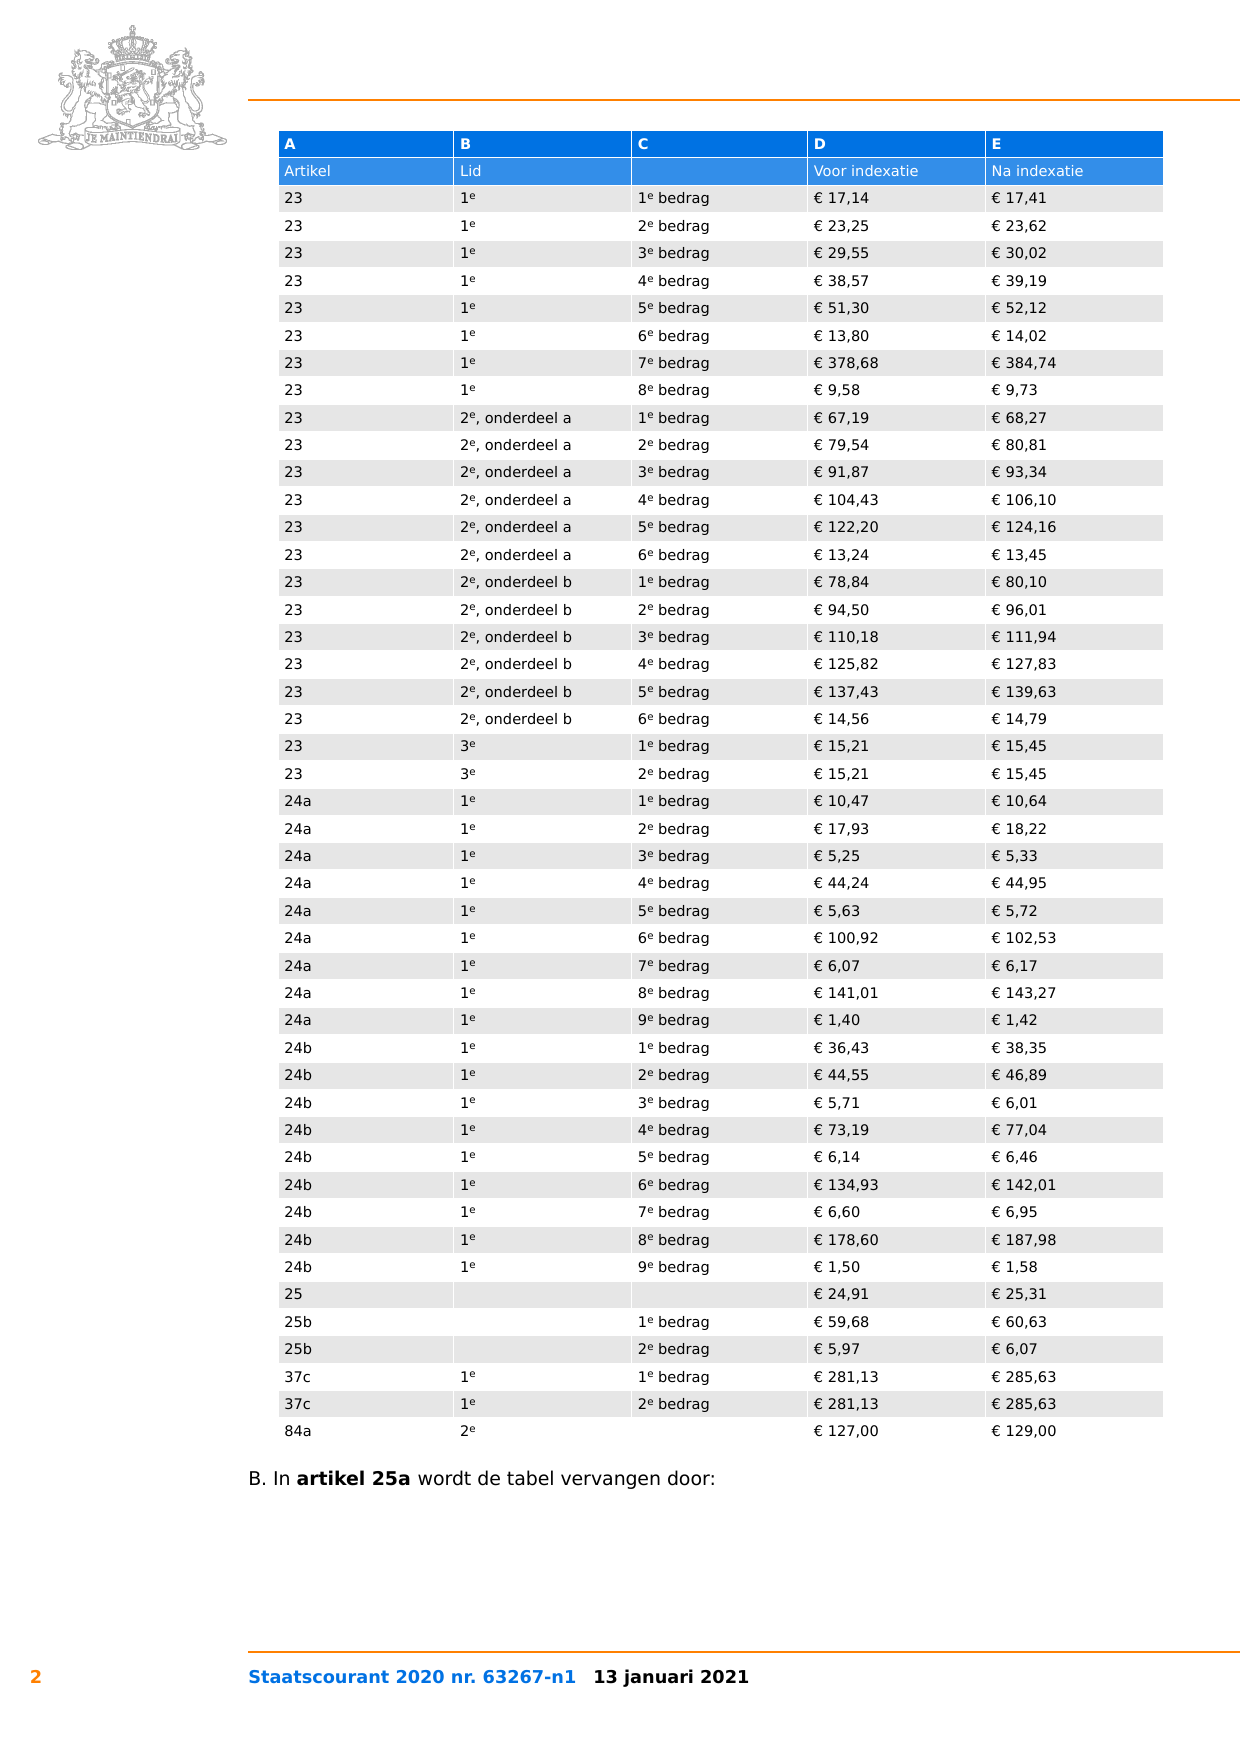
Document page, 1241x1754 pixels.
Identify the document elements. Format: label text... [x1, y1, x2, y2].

table_cell € 52,12 [986, 295, 1163, 322]
table_cell € 142,01 [986, 1172, 1163, 1198]
table_cell € 38,35 [986, 1035, 1163, 1061]
table_cell 23 [279, 734, 453, 760]
table_cell 2e bedrag [632, 1336, 807, 1363]
table_cell 2e bedrag [632, 1063, 807, 1089]
table_cell 1e [454, 843, 631, 869]
table_cell 1e [454, 871, 631, 897]
table_cell 1e [454, 1117, 631, 1143]
table_cell 24b [279, 1172, 453, 1198]
table_cell 1e [454, 1364, 631, 1390]
table_cell 24a [279, 925, 453, 952]
table_cell [632, 158, 807, 185]
table_cell € 6,07 [986, 1336, 1163, 1363]
table_cell € 6,14 [808, 1145, 985, 1171]
table_cell € 13,24 [808, 542, 985, 568]
table_cell 23 [279, 597, 453, 623]
table_cell € 14,02 [986, 323, 1163, 349]
table_cell € 102,53 [986, 925, 1163, 952]
table_cell 1e [454, 268, 631, 294]
table_cell 1e [454, 925, 631, 952]
table_cell 2e bedrag [632, 816, 807, 842]
table_cell € 5,72 [986, 898, 1163, 924]
table_cell 1e [454, 186, 631, 212]
table_cell 6e bedrag [632, 1172, 807, 1198]
table_cell € 68,27 [986, 405, 1163, 431]
table_cell 2e bedrag [632, 597, 807, 623]
table_cell € 36,43 [808, 1035, 985, 1061]
table_cell 2e, onderdeel a [454, 487, 631, 513]
table_cell 25b [279, 1309, 453, 1335]
table_cell 24b [279, 1063, 453, 1089]
table_cell 8e bedrag [632, 980, 807, 1007]
table_cell 2e, onderdeel b [454, 679, 631, 705]
table_cell 1e [454, 1008, 631, 1034]
table_cell 1e [454, 980, 631, 1007]
table_cell € 9,58 [808, 378, 985, 404]
table_cell 2e, onderdeel a [454, 460, 631, 486]
text B. In artikel 25a wordt de tabel vervangen door: [248, 1468, 1163, 1490]
table_cell € 139,63 [986, 679, 1163, 705]
table_cell € 94,50 [808, 597, 985, 623]
table_cell 23 [279, 432, 453, 459]
table_cell 1e [454, 350, 631, 376]
table_cell 1e [454, 323, 631, 349]
table_cell 23 [279, 542, 453, 568]
table_cell 1e bedrag [632, 1364, 807, 1390]
table_cell 9e bedrag [632, 1254, 807, 1281]
table_cell 2e, onderdeel a [454, 405, 631, 431]
table_cell 24a [279, 843, 453, 869]
table_cell 23 [279, 213, 453, 239]
table_cell € 143,27 [986, 980, 1163, 1007]
table_cell € 129,00 [986, 1419, 1163, 1445]
table_cell € 1,58 [986, 1254, 1163, 1281]
table_cell 23 [279, 405, 453, 431]
table_cell 2e [454, 1419, 631, 1445]
table_cell € 17,14 [808, 186, 985, 212]
table_cell 1e bedrag [632, 734, 807, 760]
table_cell € 77,04 [986, 1117, 1163, 1143]
table_cell 4e bedrag [632, 1117, 807, 1143]
table_cell 23 [279, 350, 453, 376]
table_cell € 24,91 [808, 1282, 985, 1308]
table_cell 2e, onderdeel b [454, 651, 631, 678]
table_cell € 15,21 [808, 761, 985, 787]
table_cell € 281,13 [808, 1391, 985, 1417]
table_cell € 96,01 [986, 597, 1163, 623]
table_cell 37c [279, 1391, 453, 1417]
table_cell 4e bedrag [632, 268, 807, 294]
table_cell € 13,45 [986, 542, 1163, 568]
table_cell Na indexatie [986, 158, 1163, 185]
table_cell € 6,46 [986, 1145, 1163, 1171]
table_cell € 178,60 [808, 1227, 985, 1253]
table_cell € 15,21 [808, 734, 985, 760]
table_cell € 79,54 [808, 432, 985, 459]
table_cell € 29,55 [808, 241, 985, 267]
table_cell € 141,01 [808, 980, 985, 1007]
table_cell 8e bedrag [632, 1227, 807, 1253]
table_cell € 78,84 [808, 569, 985, 596]
table_cell € 91,87 [808, 460, 985, 486]
table_cell € 23,62 [986, 213, 1163, 239]
table_cell 7e bedrag [632, 953, 807, 979]
table_cell 24b [279, 1145, 453, 1171]
table_header B [454, 131, 631, 157]
table_cell € 6,01 [986, 1090, 1163, 1116]
table_cell 1e [454, 295, 631, 322]
table_cell 6e bedrag [632, 323, 807, 349]
table_cell € 67,19 [808, 405, 985, 431]
table_cell 23 [279, 515, 453, 541]
table_cell 23 [279, 460, 453, 486]
table_cell € 285,63 [986, 1391, 1163, 1417]
table_cell Lid [454, 158, 631, 185]
table_cell 23 [279, 679, 453, 705]
table_cell 23 [279, 186, 453, 212]
table_header E [986, 131, 1163, 157]
table_cell 4e bedrag [632, 651, 807, 678]
table_cell 1e [454, 1063, 631, 1089]
table_cell € 6,95 [986, 1199, 1163, 1226]
table_cell 5e bedrag [632, 295, 807, 322]
table_cell € 6,07 [808, 953, 985, 979]
table_cell € 106,10 [986, 487, 1163, 513]
table_cell 24b [279, 1090, 453, 1116]
table_cell € 13,80 [808, 323, 985, 349]
table_header C [632, 131, 807, 157]
table_cell € 17,93 [808, 816, 985, 842]
table_cell 1e [454, 1254, 631, 1281]
table_cell 6e bedrag [632, 925, 807, 952]
table_cell € 6,60 [808, 1199, 985, 1226]
table_cell € 5,71 [808, 1090, 985, 1116]
table_cell 24a [279, 1008, 453, 1034]
table_cell € 25,31 [986, 1282, 1163, 1308]
table_cell 2e bedrag [632, 1391, 807, 1417]
table_cell € 1,40 [808, 1008, 985, 1034]
table_cell € 17,41 [986, 186, 1163, 212]
table_cell 7e bedrag [632, 1199, 807, 1226]
table_cell € 15,45 [986, 734, 1163, 760]
table_cell 2e, onderdeel a [454, 432, 631, 459]
table_cell 1e [454, 241, 631, 267]
table_cell € 80,10 [986, 569, 1163, 596]
table_cell [632, 1282, 807, 1308]
table_cell 5e bedrag [632, 679, 807, 705]
table_cell € 73,19 [808, 1117, 985, 1143]
table_cell 84a [279, 1419, 453, 1445]
table_cell 1e [454, 1145, 631, 1171]
table_cell 23 [279, 487, 453, 513]
table_cell € 23,25 [808, 213, 985, 239]
table_cell € 111,94 [986, 624, 1163, 650]
table_cell € 127,83 [986, 651, 1163, 678]
table_cell 1e [454, 816, 631, 842]
table_cell 3e [454, 761, 631, 787]
table_cell 1e bedrag [632, 789, 807, 815]
table_cell 24a [279, 816, 453, 842]
table_header A [279, 131, 453, 157]
table_cell 24b [279, 1035, 453, 1061]
table_cell [454, 1282, 631, 1308]
table_cell € 80,81 [986, 432, 1163, 459]
table_cell 37c [279, 1364, 453, 1390]
table_cell 1e bedrag [632, 1035, 807, 1061]
table_cell 1e [454, 378, 631, 404]
table_cell 1e [454, 898, 631, 924]
table_cell 2e, onderdeel b [454, 569, 631, 596]
table_cell 1e [454, 953, 631, 979]
table_cell 3e bedrag [632, 624, 807, 650]
table_cell [454, 1336, 631, 1363]
table_cell € 30,02 [986, 241, 1163, 267]
table_cell 2e, onderdeel b [454, 706, 631, 733]
table_cell € 15,45 [986, 761, 1163, 787]
table_cell € 127,00 [808, 1419, 985, 1445]
table_cell € 5,33 [986, 843, 1163, 869]
table_cell 3e [454, 734, 631, 760]
table_cell € 1,42 [986, 1008, 1163, 1034]
table_cell € 5,63 [808, 898, 985, 924]
table_cell € 44,24 [808, 871, 985, 897]
table_cell 23 [279, 295, 453, 322]
table_cell 23 [279, 569, 453, 596]
table_cell € 6,17 [986, 953, 1163, 979]
table_cell € 100,92 [808, 925, 985, 952]
table_cell Voor indexatie [808, 158, 985, 185]
table_cell € 9,73 [986, 378, 1163, 404]
table_cell 1e bedrag [632, 569, 807, 596]
table_cell € 39,19 [986, 268, 1163, 294]
table_cell 6e bedrag [632, 706, 807, 733]
table_cell 2e bedrag [632, 432, 807, 459]
table_cell 2e, onderdeel a [454, 542, 631, 568]
table_cell € 60,63 [986, 1309, 1163, 1335]
table_cell 3e bedrag [632, 1090, 807, 1116]
table_cell € 44,95 [986, 871, 1163, 897]
table_cell [632, 1419, 807, 1445]
table_cell 24a [279, 953, 453, 979]
table_cell 24a [279, 871, 453, 897]
table_cell € 122,20 [808, 515, 985, 541]
table_cell 23 [279, 323, 453, 349]
table_cell 3e bedrag [632, 241, 807, 267]
table_cell 24b [279, 1227, 453, 1253]
table_cell 2e, onderdeel b [454, 597, 631, 623]
table_cell € 93,34 [986, 460, 1163, 486]
table_cell 24b [279, 1199, 453, 1226]
table_cell € 18,22 [986, 816, 1163, 842]
table_cell € 44,55 [808, 1063, 985, 1089]
table_cell Artikel [279, 158, 453, 185]
table_cell 1e bedrag [632, 186, 807, 212]
table_cell 24a [279, 980, 453, 1007]
table_cell 23 [279, 241, 453, 267]
table_cell 24a [279, 898, 453, 924]
table_cell € 38,57 [808, 268, 985, 294]
table_cell 24a [279, 789, 453, 815]
table_cell € 5,25 [808, 843, 985, 869]
table_cell 4e bedrag [632, 871, 807, 897]
table_cell 3e bedrag [632, 460, 807, 486]
table_cell 25 [279, 1282, 453, 1308]
table_cell € 124,16 [986, 515, 1163, 541]
table_cell 6e bedrag [632, 542, 807, 568]
table_cell 23 [279, 268, 453, 294]
table_cell € 1,50 [808, 1254, 985, 1281]
table_cell 8e bedrag [632, 378, 807, 404]
table_cell € 137,43 [808, 679, 985, 705]
table_cell 2e bedrag [632, 761, 807, 787]
table_cell 1e [454, 1035, 631, 1061]
table_cell € 187,98 [986, 1227, 1163, 1253]
table_cell 1e [454, 1199, 631, 1226]
table_cell 5e bedrag [632, 1145, 807, 1171]
table_cell 1e bedrag [632, 405, 807, 431]
table_cell 5e bedrag [632, 515, 807, 541]
table_cell € 285,63 [986, 1364, 1163, 1390]
table_cell 24b [279, 1117, 453, 1143]
table_cell € 14,79 [986, 706, 1163, 733]
table_cell 25b [279, 1336, 453, 1363]
table_cell 4e bedrag [632, 487, 807, 513]
table_cell 23 [279, 761, 453, 787]
table_cell 23 [279, 378, 453, 404]
table_cell € 10,64 [986, 789, 1163, 815]
table_cell 24b [279, 1254, 453, 1281]
table_cell € 125,82 [808, 651, 985, 678]
table_cell 1e [454, 1391, 631, 1417]
table_cell 1e [454, 213, 631, 239]
table_cell € 10,47 [808, 789, 985, 815]
table_cell € 384,74 [986, 350, 1163, 376]
table_cell € 51,30 [808, 295, 985, 322]
table_cell 1e [454, 789, 631, 815]
table_cell € 59,68 [808, 1309, 985, 1335]
table_cell 1e bedrag [632, 1309, 807, 1335]
table_header D [808, 131, 985, 157]
table_cell 1e [454, 1090, 631, 1116]
table_cell 2e bedrag [632, 213, 807, 239]
picture [38, 25, 227, 150]
table_cell € 14,56 [808, 706, 985, 733]
table_cell 9e bedrag [632, 1008, 807, 1034]
table_cell [454, 1309, 631, 1335]
table_cell 7e bedrag [632, 350, 807, 376]
table_cell 2e, onderdeel b [454, 624, 631, 650]
table_cell 1e [454, 1227, 631, 1253]
table_cell 5e bedrag [632, 898, 807, 924]
table_cell 1e [454, 1172, 631, 1198]
table_cell € 46,89 [986, 1063, 1163, 1089]
table_cell 23 [279, 624, 453, 650]
table_cell € 378,68 [808, 350, 985, 376]
table_cell 3e bedrag [632, 843, 807, 869]
table_cell 23 [279, 706, 453, 733]
table_cell € 134,93 [808, 1172, 985, 1198]
table_cell 23 [279, 651, 453, 678]
table_cell 2e, onderdeel a [454, 515, 631, 541]
table_cell € 110,18 [808, 624, 985, 650]
table_cell € 281,13 [808, 1364, 985, 1390]
table_cell € 5,97 [808, 1336, 985, 1363]
table_cell € 104,43 [808, 487, 985, 513]
